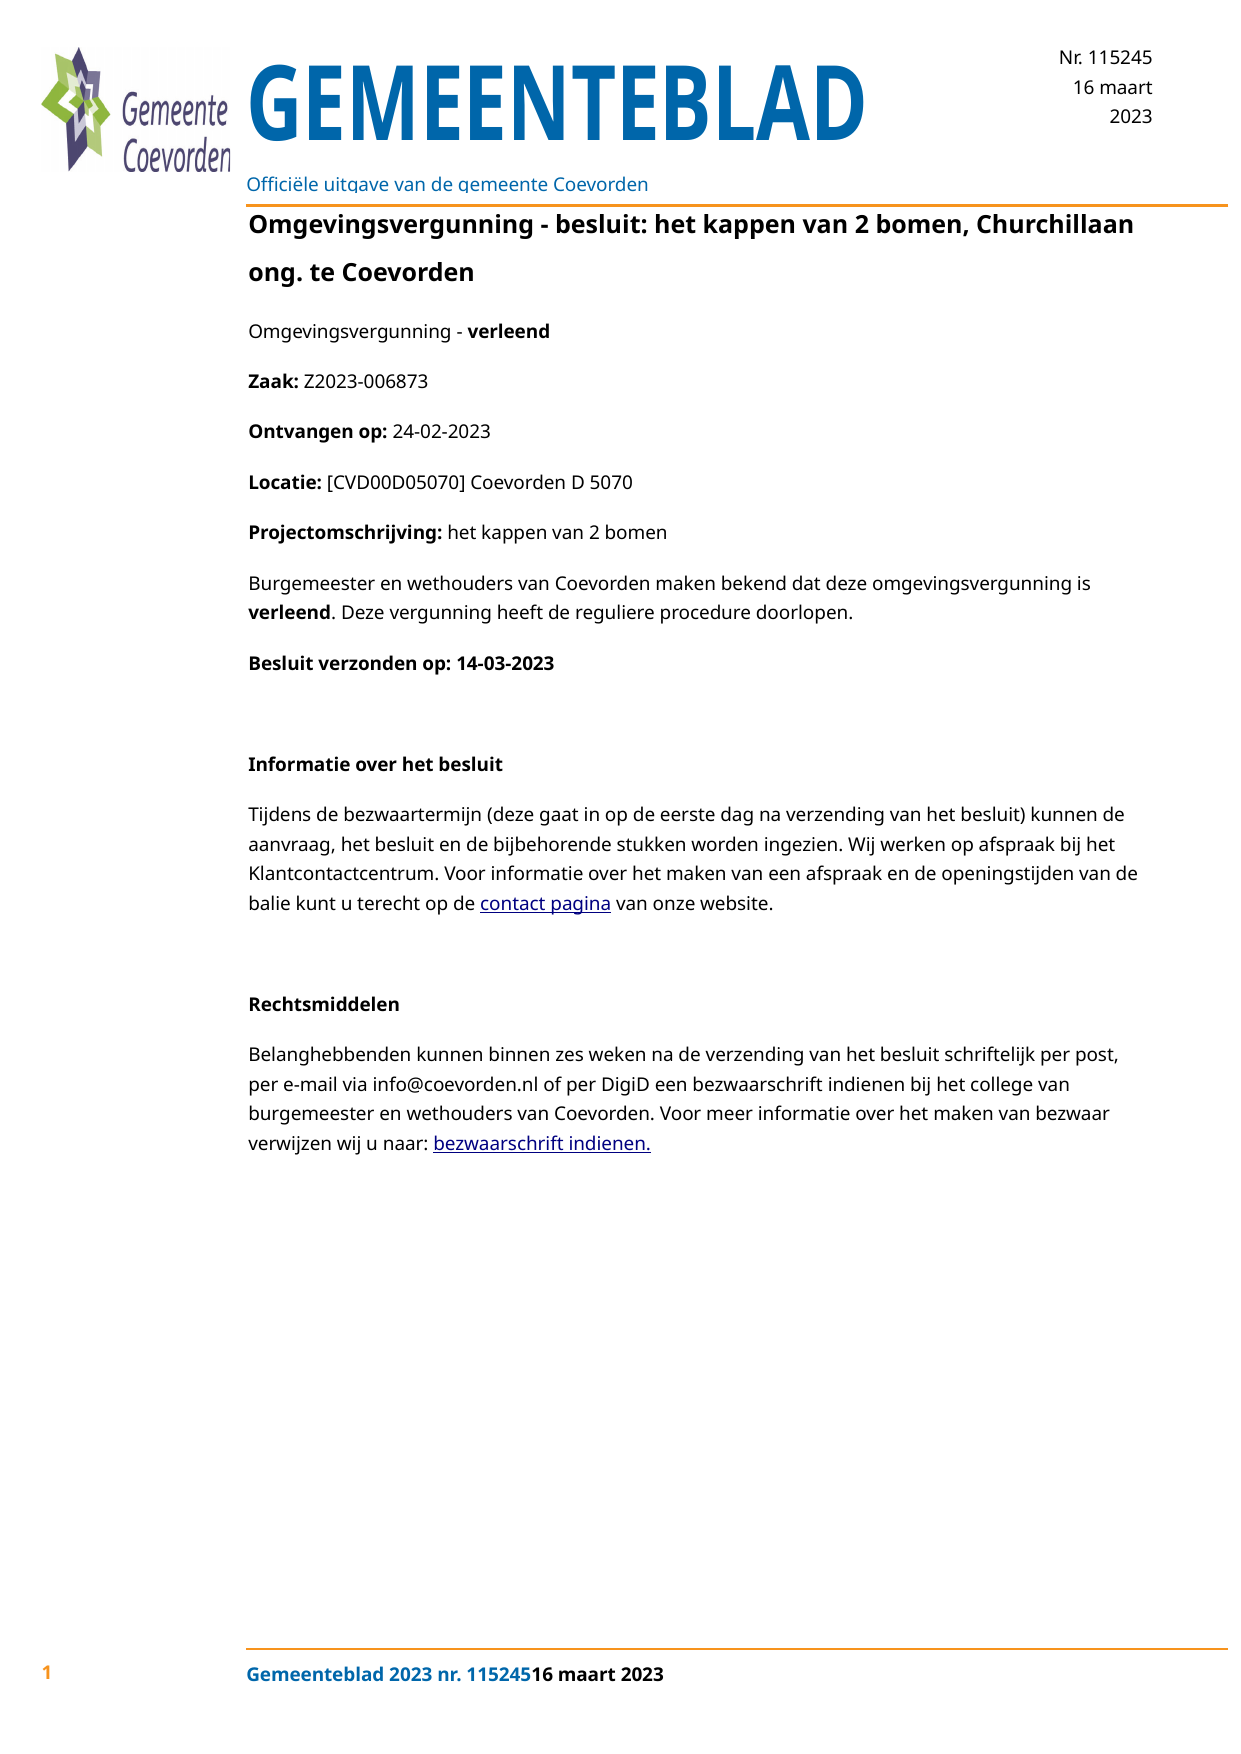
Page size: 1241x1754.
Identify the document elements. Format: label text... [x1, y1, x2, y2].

text Projectomschrijving: het kappen van 2 bomen [248, 519, 1152, 545]
text Tijdens de bezwaartermijn (deze gaat in op de eerste dag na verzending van het besluit) kunnen de aanvraag, het besluit en de bijbehorende stukken worden ingezien. Wij werken op afspraak bij het Klantcontactcentrum. Voor informatie over het maken van een afspraak en de openingstijden van de balie kunt u terecht op de contact pagina van onze website. [248, 801, 1152, 916]
text Zaak: Z2023-006873 [248, 368, 1152, 394]
text Locatie: [CVD00D05070] Coevorden D 5070 [248, 469, 1152, 495]
text Besluit verzonden op: 14-03-2023 [248, 650, 1152, 676]
text Informatie over het besluit [248, 751, 1152, 777]
picture [41, 47, 231, 172]
text Burgemeester en wethouders van Coevorden maken bekend dat deze omgevingsvergunning is verleend. Deze vergunning heeft de reguliere procedure doorlopen. [248, 570, 1152, 625]
text Rechtsmiddelen [248, 991, 1152, 1017]
text Belanghebbenden kunnen binnen zes weken na de verzending van het besluit schriftelijk per post, per e-mail via info@coevorden.nl of per DigiD een bezwaarschrift indienen bij het college van burgemeester en wethouders van Coevorden. Voor meer informatie over het maken van bezwaar verwijzen wij u naar: bezwaarschrift indienen. [248, 1041, 1152, 1156]
text Omgevingsvergunning - besluit: het kappen van 2 bomen, Churchillaan ong. te Coevorden [248, 207, 1152, 288]
text Omgevingsvergunning - verleend [248, 318, 1152, 344]
text Ontvangen op: 24-02-2023 [248, 419, 1152, 444]
